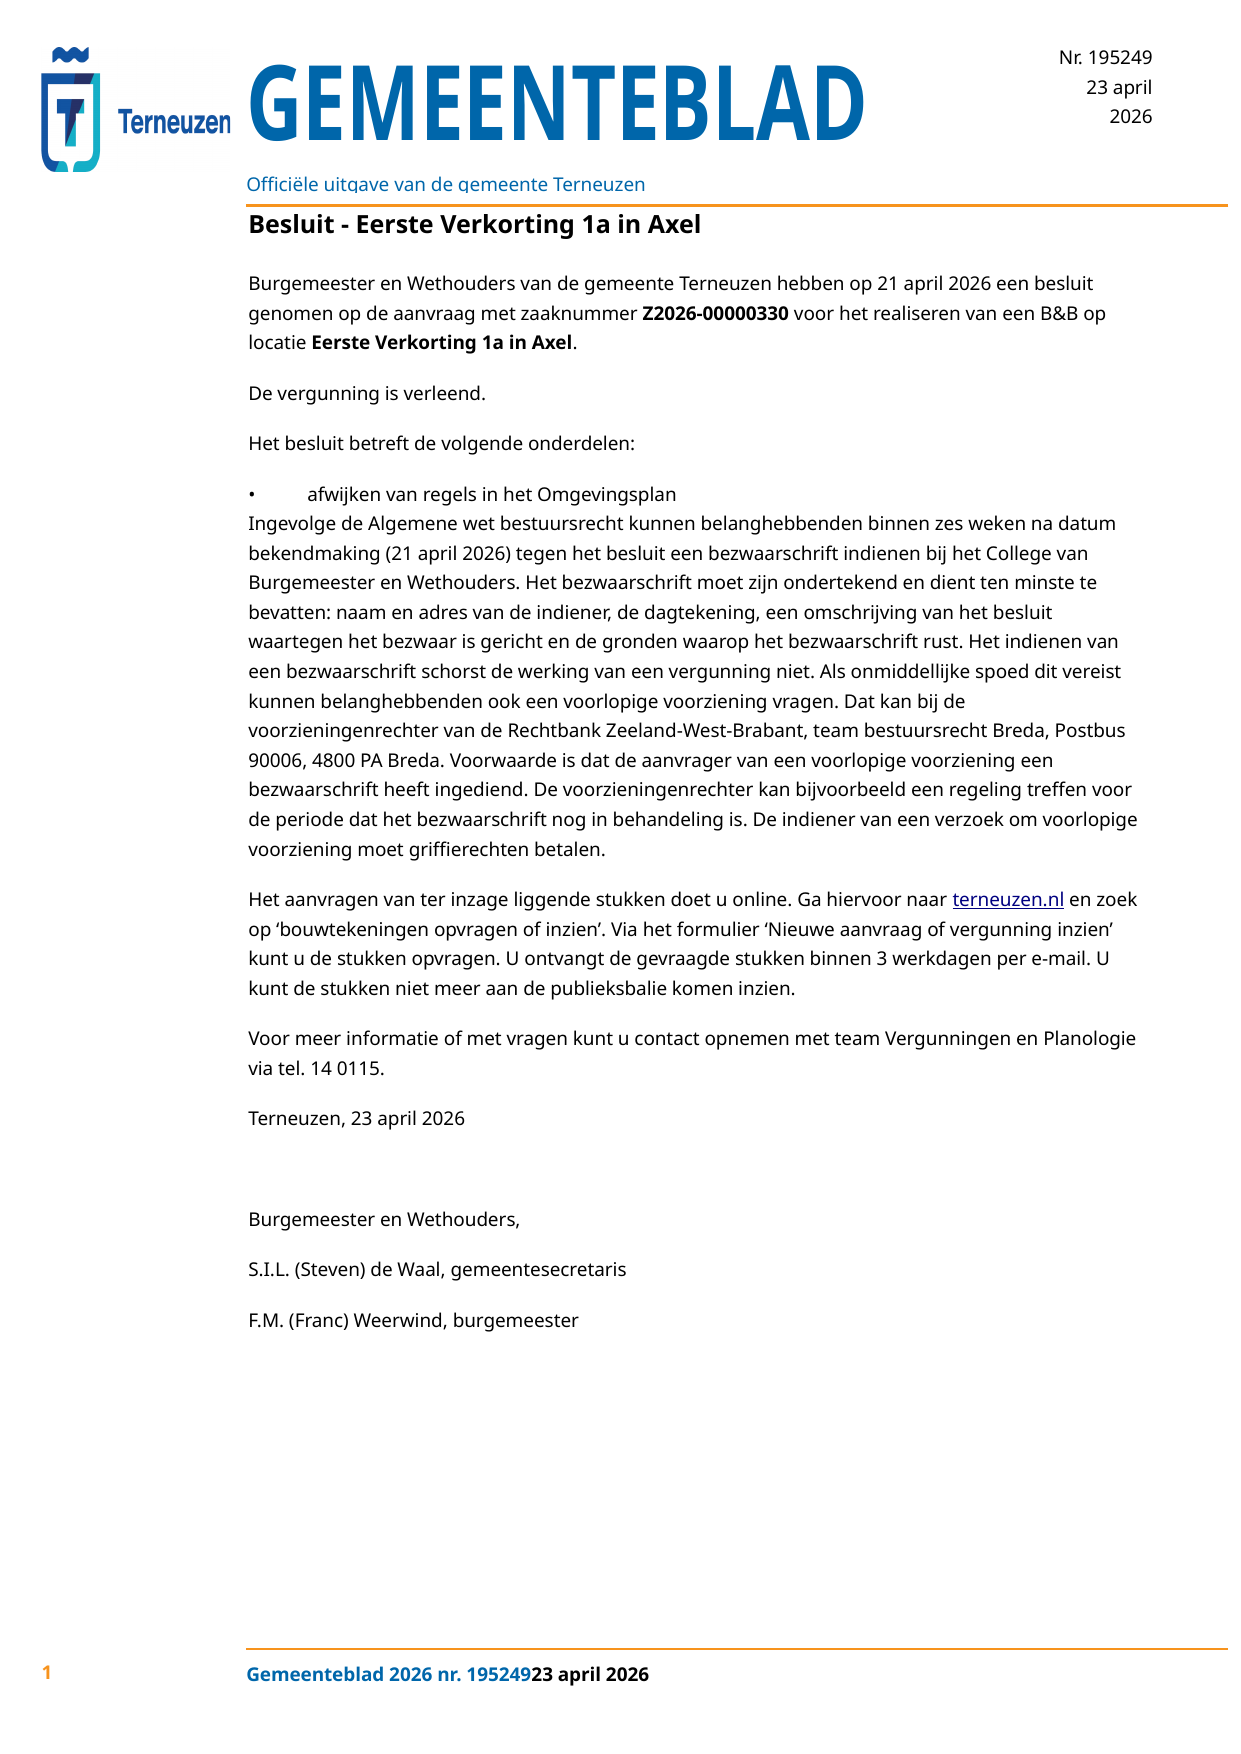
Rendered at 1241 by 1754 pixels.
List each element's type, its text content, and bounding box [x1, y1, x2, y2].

text Burgemeester en Wethouders, [248, 1206, 1152, 1232]
text De vergunning is verleend. [248, 380, 1152, 406]
picture [41, 47, 231, 172]
text Burgemeester en Wethouders van de gemeente Terneuzen hebben op 21 april 2026 een besluit genomen op de aanvraag met zaaknummer Z2026-00000330 voor het realiseren van een B&B op locatie Eerste Verkorting 1a in Axel. [248, 270, 1152, 355]
text Het aanvragen van ter inzage liggende stukken doet u online. Ga hiervoor naar terneuzen.nl en zoek op ‘bouwtekeningen opvragen of inzien’. Via het formulier ‘Nieuwe aanvraag of vergunning inzien’ kunt u de stukken opvragen. U ontvangt de gevraagde stukken binnen 3 werkdagen per e-mail. U kunt de stukken niet meer aan de publieksbalie komen inzien. [248, 886, 1152, 1001]
text Het besluit betreft de volgende onderdelen: [248, 430, 1152, 456]
text Terneuzen, 23 april 2026 [248, 1105, 1152, 1131]
text Besluit - Eerste Verkorting 1a in Axel [248, 207, 1152, 241]
list afwijken van regels in het Omgevingsplan [248, 481, 1152, 506]
text F.M. (Franc) Weerwind, burgemeester [248, 1307, 1152, 1333]
text S.I.L. (Steven) de Waal, gemeentesecretaris [248, 1257, 1152, 1282]
text Ingevolge de Algemene wet bestuursrecht kunnen belanghebbenden binnen zes weken na datum bekendmaking (21 april 2026) tegen het besluit een bezwaarschrift indienen bij het College van Burgemeester en Wethouders. Het bezwaarschrift moet zijn ondertekend en dient ten minste te bevatten: naam en adres van de indiener, de dagtekening, een omschrijving van het besluit waartegen het bezwaar is gericht en de gronden waarop het bezwaarschrift rust. Het indienen van een bezwaarschrift schorst de werking van een vergunning niet. Als onmiddellijke spoed dit vereist kunnen belanghebbenden ook een voorlopige voorziening vragen. Dat kan bij de voorzieningenrechter van de Rechtbank Zeeland-West-Brabant, team bestuursrecht Breda, Postbus 90006, 4800 PA Breda. Voorwaarde is dat de aanvrager van een voorlopige voorziening een bezwaarschrift heeft ingediend. De voorzieningenrechter kan bijvoorbeeld een regeling treffen voor de periode dat het bezwaarschrift nog in behandeling is. De indiener van een verzoek om voorlopige voorziening moet griffierechten betalen. [248, 510, 1152, 861]
text Voor meer informatie of met vragen kunt u contact opnemen met team Vergunningen en Planologie via tel. 14 0115. [248, 1025, 1152, 1081]
